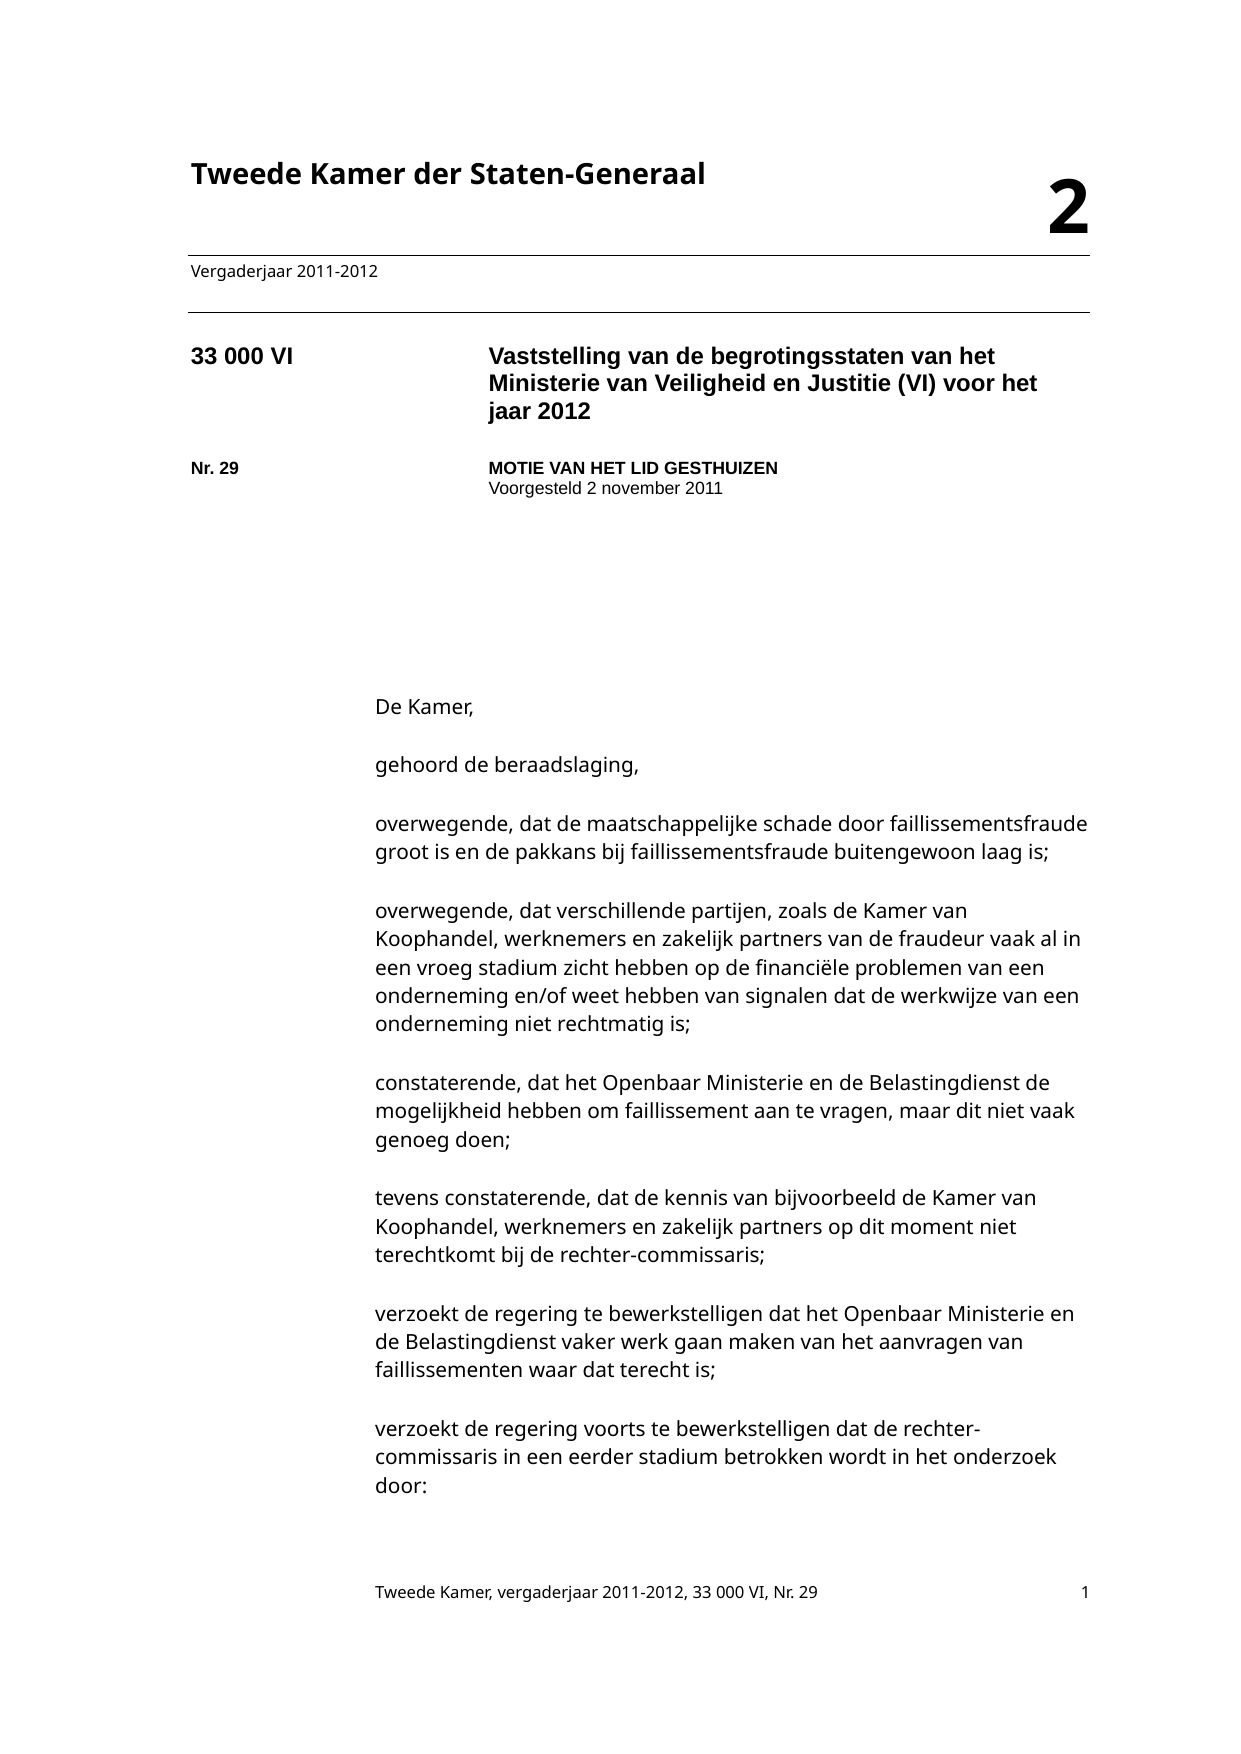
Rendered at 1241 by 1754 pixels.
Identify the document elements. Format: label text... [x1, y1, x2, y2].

text verzoekt de regering te bewerkstelligen dat het Openbaar Ministerie en de Belastingdienst vaker werk gaan maken van het aanvragen van faillissementen waar dat terecht is; [375, 1299, 1090, 1384]
table_cell [485, 256, 1090, 312]
table_cell Vergaderjaar 2011-2012 [188, 256, 485, 312]
text overwegende, dat verschillende partijen, zoals de Kamer van Koophandel, werknemers en zakelijk partners van de fraudeur vaak al in een vroeg stadium zicht hebben op de financiële problemen van een onderneming en/of weet hebben van signalen dat de werkwijze van een onderneming niet rechtmatig is; [375, 896, 1090, 1038]
text overwegende, dat de maatschappelijke schade door faillissementsfraude groot is en de pakkans bij faillissementsfraude buitengewoon laag is; [375, 809, 1090, 866]
text gehoord de beraadslaging, [375, 751, 1090, 779]
table_cell Nr. 29 [188, 455, 485, 573]
table_header Tweede Kamer der Staten-Generaal [188, 150, 909, 255]
table_cell [188, 313, 485, 339]
table_cell 33 000 VI [188, 339, 485, 454]
table_cell MOTIE VAN HET LID GESTHUIZEN Voorgesteld 2 november 2011 [485, 455, 1090, 573]
text verzoekt de regering voorts te bewerkstelligen dat de rechter-commissaris in een eerder stadium betrokken wordt in het onderzoek door: [375, 1414, 1090, 1499]
text constaterende, dat het Openbaar Ministerie en de Belastingdienst de mogelijkheid hebben om faillissement aan te vragen, maar dit niet vaak genoeg doen; [375, 1068, 1090, 1153]
text tevens constaterende, dat de kennis van bijvoorbeeld de Kamer van Koophandel, werknemers en zakelijk partners op dit moment niet terechtkomt bij de rechter-commissaris; [375, 1183, 1090, 1269]
table_header 2 [910, 150, 1090, 255]
table_cell Vaststelling van de begrotingsstaten van het Ministerie van Veiligheid en Justitie (VI) voor het jaar 2012 [485, 339, 1090, 454]
table_cell [485, 313, 1090, 339]
text De Kamer, [375, 692, 1090, 721]
